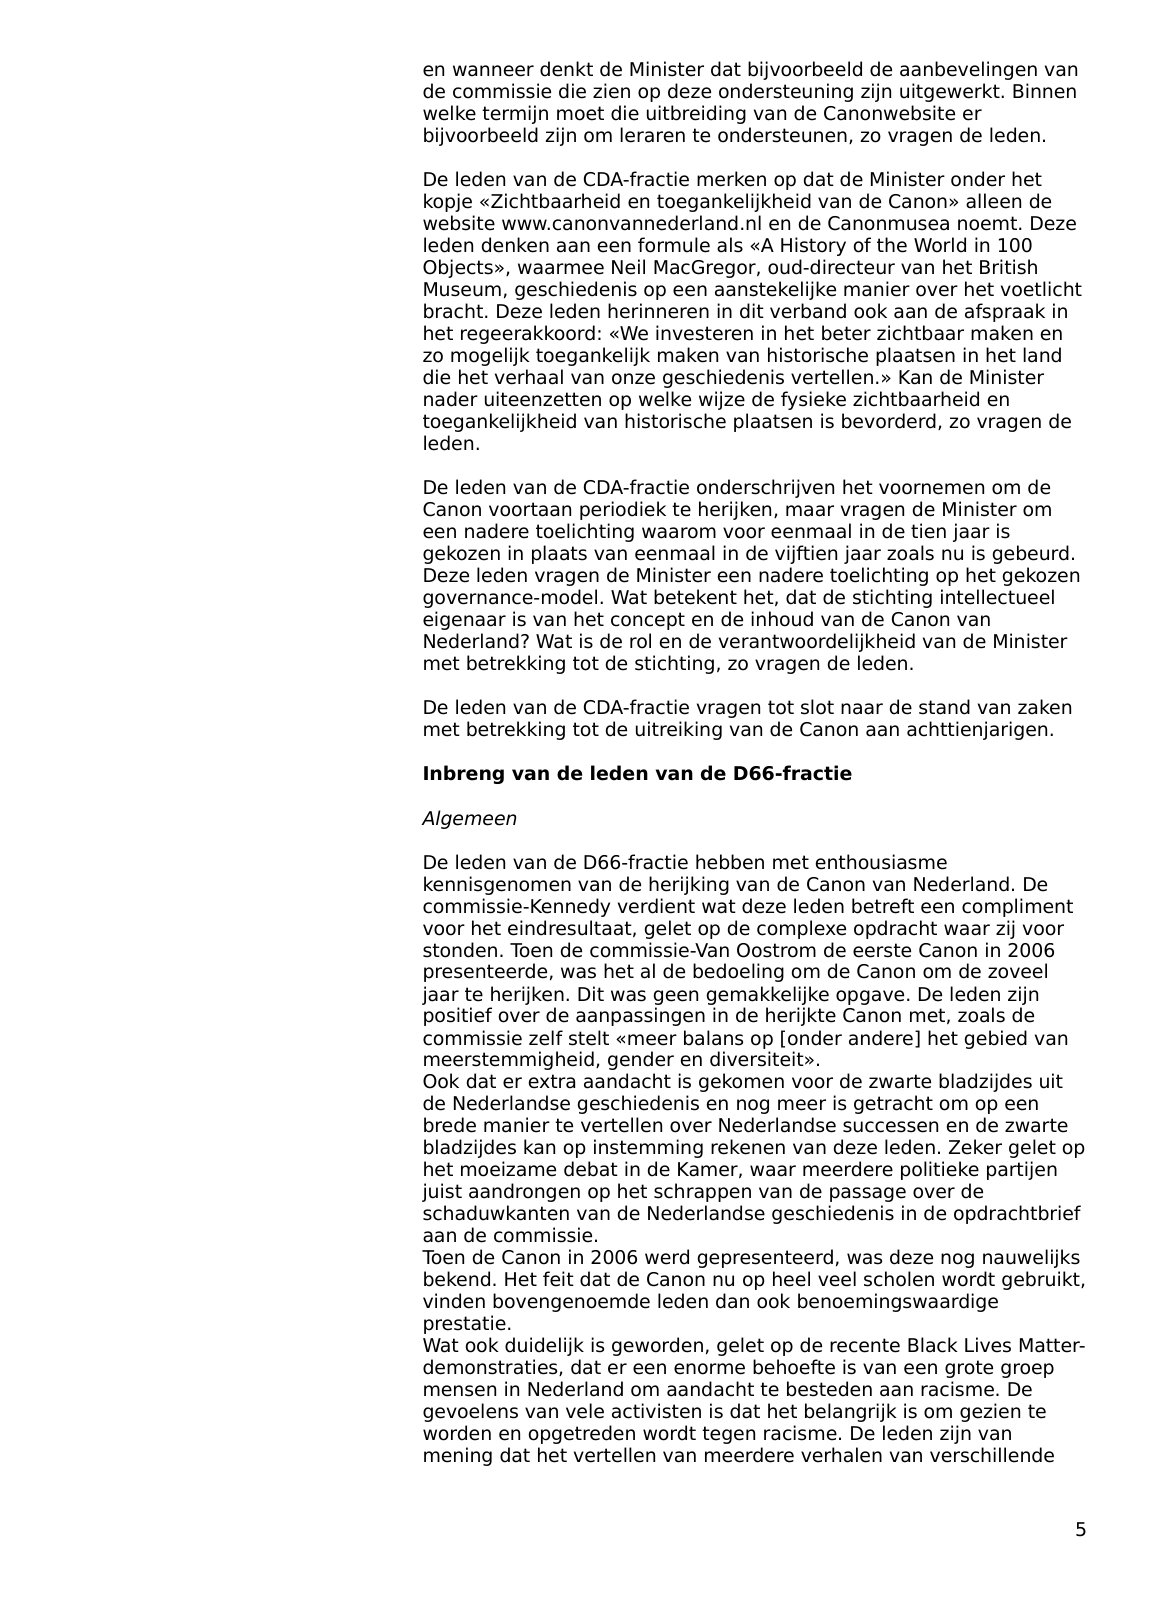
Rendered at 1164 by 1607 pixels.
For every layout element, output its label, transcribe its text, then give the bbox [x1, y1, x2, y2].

text Ook dat er extra aandacht is gekomen voor de zwarte bladzijdes uit de Nederlandse geschiedenis en nog meer is getracht om op een brede manier te vertellen over Nederlandse successen en de zwarte bladzijdes kan op instemming rekenen van deze leden. Zeker gelet op het moeizame debat in de Kamer, waar meerdere politieke partijen juist aandrongen op het schrappen van de passage over de schaduwkanten van de Nederlandse geschiedenis in de opdrachtbrief aan de commissie. [422, 1071, 1087, 1247]
text De leden van de CDA-fractie merken op dat de Minister onder het kopje «Zichtbaarheid en toegankelijkheid van de Canon» alleen de website www.canonvannederland.nl en de Canonmusea noemt. Deze leden denken aan een formule als «A History of the World in 100 Objects», waarmee Neil MacGregor, oud-directeur van het British Museum, geschiedenis op een aanstekelijke manier over het voetlicht bracht. Deze leden herinneren in dit verband ook aan de afspraak in het regeerakkoord: «We investeren in het beter zichtbaar maken en zo mogelijk toegankelijk maken van historische plaatsen in het land die het verhaal van onze geschiedenis vertellen.» Kan de Minister nader uiteenzetten op welke wijze de fysieke zichtbaarheid en toegankelijkheid van historische plaatsen is bevorderd, zo vragen de leden. [422, 169, 1087, 455]
subtitle Inbreng van de leden van de D66-fractie [422, 763, 1087, 785]
subtitle Algemeen [422, 807, 1087, 829]
text De leden van de CDA-fractie onderschrijven het voornemen om de Canon voortaan periodiek te herijken, maar vragen de Minister om een nadere toelichting waarom voor eenmaal in de tien jaar is gekozen in plaats van eenmaal in de vijftien jaar zoals nu is gebeurd. Deze leden vragen de Minister een nadere toelichting op het gekozen governance-model. Wat betekent het, dat de stichting intellectueel eigenaar is van het concept en de inhoud van de Canon van Nederland? Wat is de rol en de verantwoordelijkheid van de Minister met betrekking tot de stichting, zo vragen de leden. [422, 477, 1087, 675]
text Toen de Canon in 2006 werd gepresenteerd, was deze nog nauwelijks bekend. Het feit dat de Canon nu op heel veel scholen wordt gebruikt, vinden bovengenoemde leden dan ook benoemingswaardige prestatie. [422, 1247, 1087, 1335]
text en wanneer denkt de Minister dat bijvoorbeeld de aanbevelingen van de commissie die zien op deze ondersteuning zijn uitgewerkt. Binnen welke termijn moet die uitbreiding van de Canonwebsite er bijvoorbeeld zijn om leraren te ondersteunen, zo vragen de leden. [422, 59, 1087, 147]
text De leden van de D66-fractie hebben met enthousiasme kennisgenomen van de herijking van de Canon van Nederland. De commissie-Kennedy verdient wat deze leden betreft een compliment voor het eindresultaat, gelet op de complexe opdracht waar zij voor stonden. Toen de commissie-Van Oostrom de eerste Canon in 2006 presenteerde, was het al de bedoeling om de Canon om de zoveel jaar te herijken. Dit was geen gemakkelijke opgave. De leden zijn positief over de aanpassingen in de herijkte Canon met, zoals de commissie zelf stelt «meer balans op [onder andere] het gebied van meerstemmigheid, gender en diversiteit». [422, 852, 1087, 1071]
text De leden van de CDA-fractie vragen tot slot naar de stand van zaken met betrekking tot de uitreiking van de Canon aan achttienjarigen. [422, 697, 1087, 741]
text Wat ook duidelijk is geworden, gelet op de recente Black Lives Matter-demonstraties, dat er een enorme behoefte is van een grote groep mensen in Nederland om aandacht te besteden aan racisme. De gevoelens van vele activisten is dat het belangrijk is om gezien te worden en opgetreden wordt tegen racisme. De leden zijn van mening dat het vertellen van meerdere verhalen van verschillende [422, 1335, 1087, 1467]
